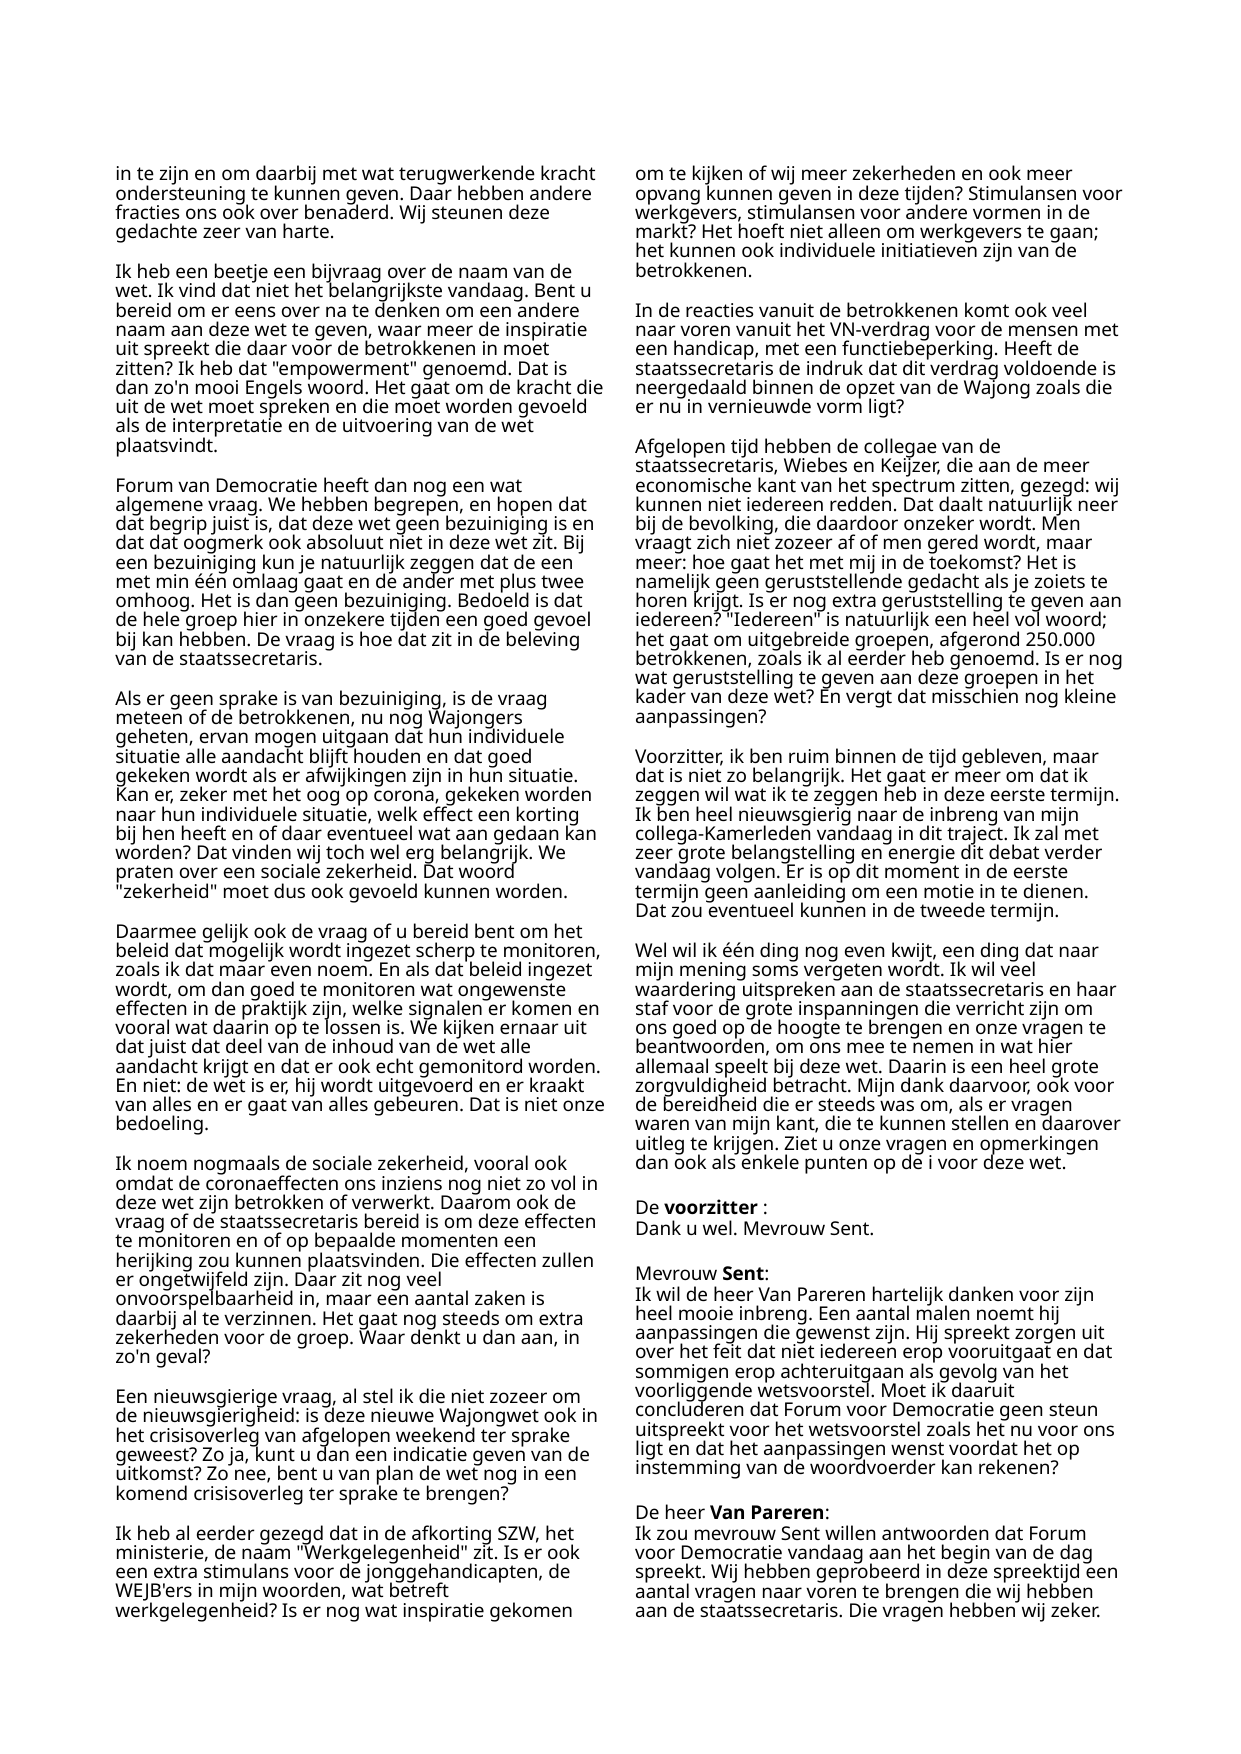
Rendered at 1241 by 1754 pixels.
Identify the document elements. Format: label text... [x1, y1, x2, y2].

text Forum van Democratie heeft dan nog een wat algemene vraag. We hebben begrepen, en hopen dat dat begrip juist is, dat deze wet geen bezuiniging is en dat dat oogmerk ook absoluut niet in deze wet zit. Bij een bezuiniging kun je natuurlijk zeggen dat de een met min één omlaag gaat en de ander met plus twee omhoog. Het is dan geen bezuiniging. Bedoeld is dat de hele groep hier in onzekere tijden een goed gevoel bij kan hebben. De vraag is hoe dat zit in de beleving van de staatssecretaris. [115, 477, 605, 669]
text Als er geen sprake is van bezuiniging, is de vraag meteen of de betrokkenen, nu nog Wajongers geheten, ervan mogen uitgaan dat hun individuele situatie alle aandacht blijft houden en dat goed gekeken wordt als er afwijkingen zijn in hun situatie. Kan er, zeker met het oog op corona, gekeken worden naar hun individuele situatie, welk effect een korting bij hen heeft en of daar eventueel wat aan gedaan kan worden? Dat vinden wij toch wel erg belangrijk. We praten over een sociale zekerheid. Dat woord "zekerheid" moet dus ook gevoeld kunnen worden. [115, 690, 605, 902]
text Daarmee gelijk ook de vraag of u bereid bent om het beleid dat mogelijk wordt ingezet scherp te monitoren, zoals ik dat maar even noem. En als dat beleid ingezet wordt, om dan goed te monitoren wat ongewenste effecten in de praktijk zijn, welke signalen er komen en vooral wat daarin op te lossen is. We kijken ernaar uit dat juist dat deel van de inhoud van de wet alle aandacht krijgt en dat er ook echt gemonitord worden. En niet: de wet is er, hij wordt uitgevoerd en er kraakt van alles en er gaat van alles gebeuren. Dat is niet onze bedoeling. [115, 923, 605, 1135]
text Ik wil de heer Van Pareren hartelijk danken voor zijn heel mooie inbreng. Een aantal malen noemt hij aanpassingen die gewenst zijn. Hij spreekt zorgen uit over het feit dat niet iedereen erop vooruitgaat en dat sommigen erop achteruitgaan als gevolg van het voorliggende wetsvoorstel. Moet ik daaruit concluderen dat Forum voor Democratie geen steun uitspreekt voor het wetsvoorstel zoals het nu voor ons ligt en dat het aanpassingen wenst voordat het op instemming van de woordvoerder kan rekenen? [635, 1286, 1125, 1478]
text In de reacties vanuit de betrokkenen komt ook veel naar voren vanuit het VN-verdrag voor de mensen met een handicap, met een functiebeperking. Heeft de staatssecretaris de indruk dat dit verdrag voldoende is neergedaald binnen de opzet van de Wajong zoals die er nu in vernieuwde vorm ligt? [635, 302, 1125, 417]
text Ik heb al eerder gezegd dat in de afkorting SZW, het ministerie, de naam "Werkgelegenheid" zit. Is er ook een extra stimulans voor de jonggehandicapten, de WEJB'ers in mijn woorden, wat betreft werkgelegenheid? Is er nog wat inspiratie gekomen [115, 1524, 605, 1621]
text De heer Van Pareren: [635, 1499, 1125, 1525]
text in te zijn en om daarbij met wat terugwerkende kracht ondersteuning te kunnen geven. Daar hebben andere fracties ons ook over benaderd. Wij steunen deze gedachte zeer van harte. [115, 165, 605, 242]
text Ik noem nogmaals de sociale zekerheid, vooral ook omdat de coronaeffecten ons inziens nog niet zo vol in deze wet zijn betrokken of verwerkt. Daarom ook de vraag of de staatssecretaris bereid is om deze effecten te monitoren en of op bepaalde momenten een herijking zou kunnen plaatsvinden. Die effecten zullen er ongetwijfeld zijn. Daar zit nog veel onvoorspelbaarheid in, maar een aantal zaken is daarbij al te verzinnen. Het gaat nog steeds om extra zekerheden voor de groep. Waar denkt u dan aan, in zo'n geval? [115, 1155, 605, 1367]
text Een nieuwsgierige vraag, al stel ik die niet zozeer om de nieuwsgierigheid: is deze nieuwe Wajongwet ook in het crisisoverleg van afgelopen weekend ter sprake geweest? Zo ja, kunt u dan een indicatie geven van de uitkomst? Zo nee, bent u van plan de wet nog in een komend crisisoverleg ter sprake te brengen? [115, 1388, 605, 1504]
text Dank u wel. Mevrouw Sent. [635, 1220, 1125, 1239]
text Ik zou mevrouw Sent willen antwoorden dat Forum voor Democratie vandaag aan het begin van de dag spreekt. Wij hebben geprobeerd in deze spreektijd een aantal vragen naar voren te brengen die wij hebben aan de staatssecretaris. Die vragen hebben wij zeker. [635, 1525, 1125, 1621]
text Wel wil ik één ding nog even kwijt, een ding dat naar mijn mening soms vergeten wordt. Ik wil veel waardering uitspreken aan de staatssecretaris en haar staf voor de grote inspanningen die verricht zijn om ons goed op de hoogte te brengen en onze vragen te beantwoorden, om ons mee te nemen in wat hier allemaal speelt bij deze wet. Daarin is een heel grote zorgvuldigheid betracht. Mijn dank daarvoor, ook voor de bereidheid die er steeds was om, als er vragen waren van mijn kant, die te kunnen stellen en daarover uitleg te krijgen. Ziet u onze vragen en opmerkingen dan ook als enkele punten op de i voor deze wet. [635, 942, 1125, 1173]
text om te kijken of wij meer zekerheden en ook meer opvang kunnen geven in deze tijden? Stimulansen voor werkgevers, stimulansen voor andere vormen in de markt? Het hoeft niet alleen om werkgevers te gaan; het kunnen ook individuele initiatieven zijn van de betrokkenen. [635, 165, 1125, 281]
text De voorzitter : [635, 1194, 1125, 1220]
text Mevrouw Sent: [635, 1260, 1125, 1286]
text Afgelopen tijd hebben de collegae van de staatssecretaris, Wiebes en Keijzer, die aan de meer economische kant van het spectrum zitten, gezegd: wij kunnen niet iedereen redden. Dat daalt natuurlijk neer bij de bevolking, die daardoor onzeker wordt. Men vraagt zich niet zozeer af of men gered wordt, maar meer: hoe gaat het met mij in de toekomst? Het is namelijk geen geruststellende gedacht als je zoiets te horen krijgt. Is er nog extra geruststelling te geven aan iedereen? "Iedereen" is natuurlijk een heel vol woord; het gaat om uitgebreide groepen, afgerond 250.000 betrokkenen, zoals ik al eerder heb genoemd. Is er nog wat geruststelling te geven aan deze groepen in het kader van deze wet? En vergt dat misschien nog kleine aanpassingen? [635, 438, 1125, 727]
text Ik heb een beetje een bijvraag over de naam van de wet. Ik vind dat niet het belangrijkste vandaag. Bent u bereid om er eens over na te denken om een andere naam aan deze wet te geven, waar meer de inspiratie uit spreekt die daar voor de betrokkenen in moet zitten? Ik heb dat "empowerment" genoemd. Dat is dan zo'n mooi Engels woord. Het gaat om de kracht die uit de wet moet spreken en die moet worden gevoeld als de interpretatie en de uitvoering van de wet plaatsvindt. [115, 263, 605, 456]
text Voorzitter, ik ben ruim binnen de tijd gebleven, maar dat is niet zo belangrijk. Het gaat er meer om dat ik zeggen wil wat ik te zeggen heb in deze eerste termijn. Ik ben heel nieuwsgierig naar de inbreng van mijn collega-Kamerleden vandaag in dit traject. Ik zal met zeer grote belangstelling en energie dit debat verder vandaag volgen. Er is op dit moment in de eerste termijn geen aanleiding om een motie in te dienen. Dat zou eventueel kunnen in de tweede termijn. [635, 748, 1125, 921]
